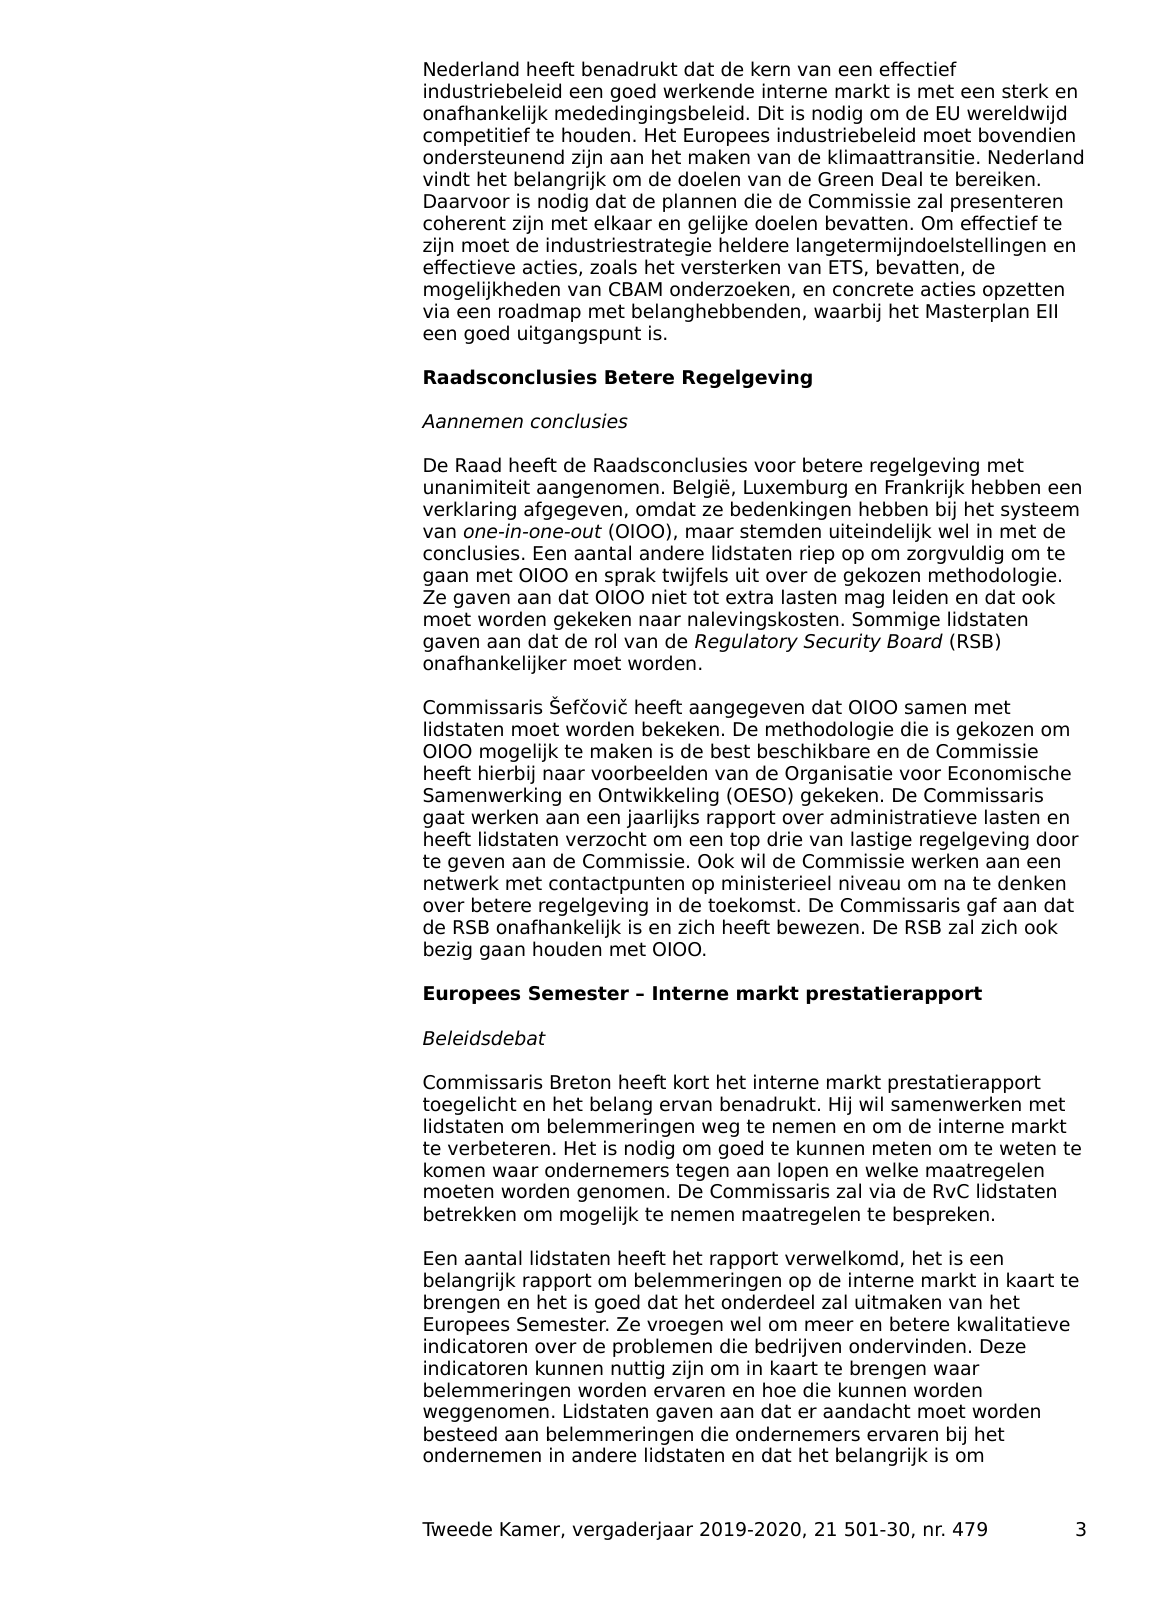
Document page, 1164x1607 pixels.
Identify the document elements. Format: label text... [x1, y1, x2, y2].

text Nederland heeft benadrukt dat de kern van een effectief industriebeleid een goed werkende interne markt is met een sterk en onafhankelijk mededingingsbeleid. Dit is nodig om de EU wereldwijd competitief te houden. Het Europees industriebeleid moet bovendien ondersteunend zijn aan het maken van de klimaattransitie. Nederland vindt het belangrijk om de doelen van de Green Deal te bereiken. Daarvoor is nodig dat de plannen die de Commissie zal presenteren coherent zijn met elkaar en gelijke doelen bevatten. Om effectief te zijn moet de industriestrategie heldere langetermijndoelstellingen en effectieve acties, zoals het versterken van ETS, bevatten, de mogelijkheden van CBAM onderzoeken, en concrete acties opzetten via een roadmap met belanghebbenden, waarbij het Masterplan EII een goed uitgangspunt is. [422, 59, 1087, 345]
text Een aantal lidstaten heeft het rapport verwelkomd, het is een belangrijk rapport om belemmeringen op de interne markt in kaart te brengen en het is goed dat het onderdeel zal uitmaken van het Europees Semester. Ze vroegen wel om meer en betere kwalitatieve indicatoren over de problemen die bedrijven ondervinden. Deze indicatoren kunnen nuttig zijn om in kaart te brengen waar belemmeringen worden ervaren en hoe die kunnen worden weggenomen. Lidstaten gaven aan dat er aandacht moet worden besteed aan belemmeringen die ondernemers ervaren bij het ondernemen in andere lidstaten en dat het belangrijk is om [422, 1248, 1087, 1467]
text Commissaris Šefčovič heeft aangegeven dat OIOO samen met lidstaten moet worden bekeken. De methodologie die is gekozen om OIOO mogelijk te maken is de best beschikbare en de Commissie heeft hierbij naar voorbeelden van de Organisatie voor Economische Samenwerking en Ontwikkeling (OESO) gekeken. De Commissaris gaat werken aan een jaarlijks rapport over administratieve lasten en heeft lidstaten verzocht om een top drie van lastige regelgeving door te geven aan de Commissie. Ook wil de Commissie werken aan een netwerk met contactpunten op ministerieel niveau om na te denken over betere regelgeving in de toekomst. De Commissaris gaf aan dat de RSB onafhankelijk is en zich heeft bewezen. De RSB zal zich ook bezig gaan houden met OIOO. [422, 697, 1087, 961]
text Commissaris Breton heeft kort het interne markt prestatierapport toegelicht en het belang ervan benadrukt. Hij wil samenwerken met lidstaten om belemmeringen weg te nemen en om de interne markt te verbeteren. Het is nodig om goed te kunnen meten om te weten te komen waar ondernemers tegen aan lopen en welke maatregelen moeten worden genomen. De Commissaris zal via de RvC lidstaten betrekken om mogelijk te nemen maatregelen te bespreken. [422, 1072, 1087, 1225]
subtitle Aannemen conclusies [422, 411, 1087, 433]
text De Raad heeft de Raadsconclusies voor betere regelgeving met unanimiteit aangenomen. België, Luxemburg en Frankrijk hebben een verklaring afgegeven, omdat ze bedenkingen hebben bij het systeem van one-in-one-out (OIOO), maar stemden uiteindelijk wel in met de conclusies. Een aantal andere lidstaten riep op om zorgvuldig om te gaan met OIOO en sprak twijfels uit over de gekozen methodologie. Ze gaven aan dat OIOO niet tot extra lasten mag leiden en dat ook moet worden gekeken naar nalevingskosten. Sommige lidstaten gaven aan dat de rol van de Regulatory Security Board (RSB) onafhankelijker moet worden. [422, 455, 1087, 675]
subtitle Europees Semester – Interne markt prestatierapport [422, 983, 1087, 1005]
subtitle Raadsconclusies Betere Regelgeving [422, 367, 1087, 389]
subtitle Beleidsdebat [422, 1027, 1087, 1049]
